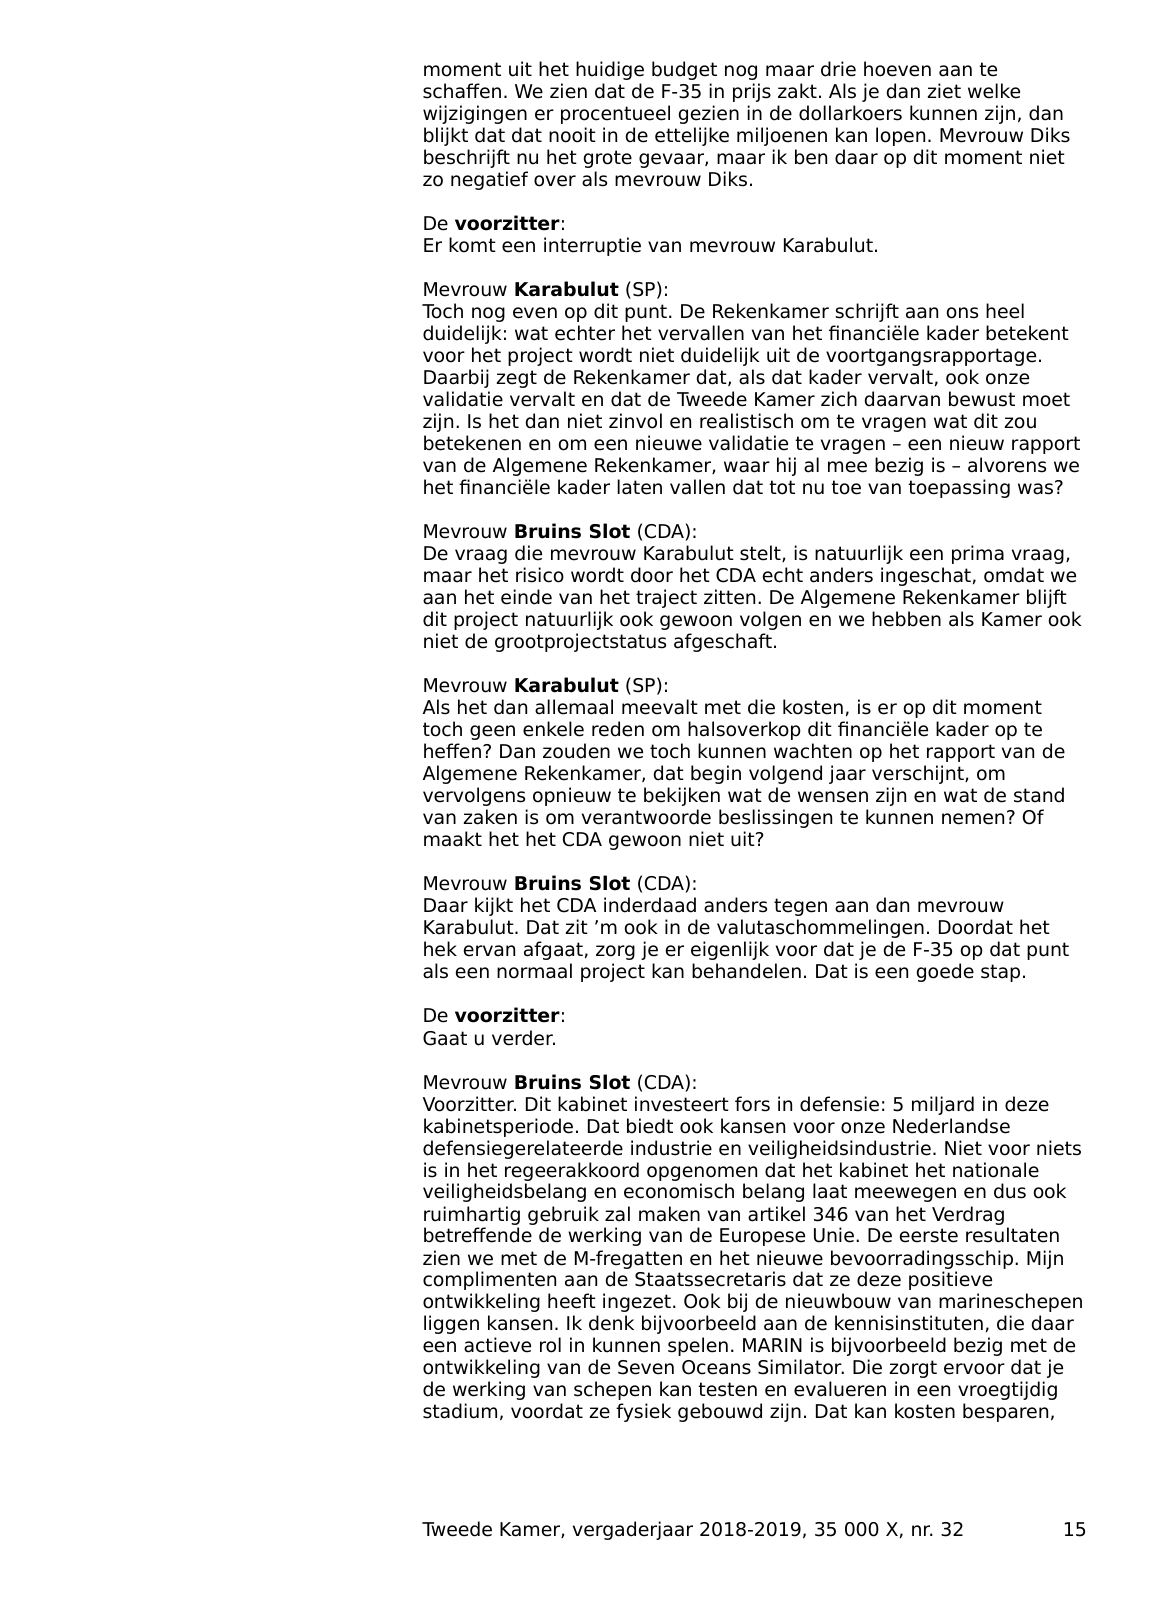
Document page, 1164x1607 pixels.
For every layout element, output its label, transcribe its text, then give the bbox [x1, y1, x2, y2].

text Daar kijkt het CDA inderdaad anders tegen aan dan mevrouw Karabulut. Dat zit ’m ook in de valutaschommelingen. Doordat het hek ervan afgaat, zorg je er eigenlijk voor dat je de F-35 op dat punt als een normaal project kan behandelen. Dat is een goede stap. [422, 895, 1087, 983]
text De voorzitter: [422, 1005, 1087, 1027]
text Mevrouw Bruins Slot (CDA): [422, 873, 1087, 895]
text moment uit het huidige budget nog maar drie hoeven aan te schaffen. We zien dat de F-35 in prijs zakt. Als je dan ziet welke wijzigingen er procentueel gezien in de dollarkoers kunnen zijn, dan blijkt dat dat nooit in de ettelijke miljoenen kan lopen. Mevrouw Diks beschrijft nu het grote gevaar, maar ik ben daar op dit moment niet zo negatief over als mevrouw Diks. [422, 59, 1087, 191]
text Mevrouw Bruins Slot (CDA): [422, 521, 1087, 543]
text Gaat u verder. [422, 1027, 1087, 1049]
text Er komt een interruptie van mevrouw Karabulut. [422, 235, 1087, 257]
text Mevrouw Bruins Slot (CDA): [422, 1072, 1087, 1093]
text Toch nog even op dit punt. De Rekenkamer schrijft aan ons heel duidelijk: wat echter het vervallen van het financiële kader betekent voor het project wordt niet duidelijk uit de voortgangsrapportage. Daarbij zegt de Rekenkamer dat, als dat kader vervalt, ook onze validatie vervalt en dat de Tweede Kamer zich daarvan bewust moet zijn. Is het dan niet zinvol en realistisch om te vragen wat dit zou betekenen en om een nieuwe validatie te vragen – een nieuw rapport van de Algemene Rekenkamer, waar hij al mee bezig is – alvorens we het financiële kader laten vallen dat tot nu toe van toepassing was? [422, 301, 1087, 499]
text De voorzitter: [422, 213, 1087, 235]
text Mevrouw Karabulut (SP): [422, 279, 1087, 301]
text Voorzitter. Dit kabinet investeert fors in defensie: 5 miljard in deze kabinetsperiode. Dat biedt ook kansen voor onze Nederlandse defensiegerelateerde industrie en veiligheidsindustrie. Niet voor niets is in het regeerakkoord opgenomen dat het kabinet het nationale veiligheidsbelang en economisch belang laat meewegen en dus ook ruimhartig gebruik zal maken van artikel 346 van het Verdrag betreffende de werking van de Europese Unie. De eerste resultaten zien we met de M-fregatten en het nieuwe bevoorradingsschip. Mijn complimenten aan de Staatssecretaris dat ze deze positieve ontwikkeling heeft ingezet. Ook bij de nieuwbouw van marineschepen liggen kansen. Ik denk bijvoorbeeld aan de kennisinstituten, die daar een actieve rol in kunnen spelen. MARIN is bijvoorbeeld bezig met de ontwikkeling van de Seven Oceans Similator. Die zorgt ervoor dat je de werking van schepen kan testen en evalueren in een vroegtijdig stadium, voordat ze fysiek gebouwd zijn. Dat kan kosten besparen, [422, 1093, 1087, 1423]
text Als het dan allemaal meevalt met die kosten, is er op dit moment toch geen enkele reden om halsoverkop dit financiële kader op te heffen? Dan zouden we toch kunnen wachten op het rapport van de Algemene Rekenkamer, dat begin volgend jaar verschijnt, om vervolgens opnieuw te bekijken wat de wensen zijn en wat de stand van zaken is om verantwoorde beslissingen te kunnen nemen? Of maakt het het CDA gewoon niet uit? [422, 697, 1087, 851]
text De vraag die mevrouw Karabulut stelt, is natuurlijk een prima vraag, maar het risico wordt door het CDA echt anders ingeschat, omdat we aan het einde van het traject zitten. De Algemene Rekenkamer blijft dit project natuurlijk ook gewoon volgen en we hebben als Kamer ook niet de grootprojectstatus afgeschaft. [422, 543, 1087, 653]
text Mevrouw Karabulut (SP): [422, 675, 1087, 697]
